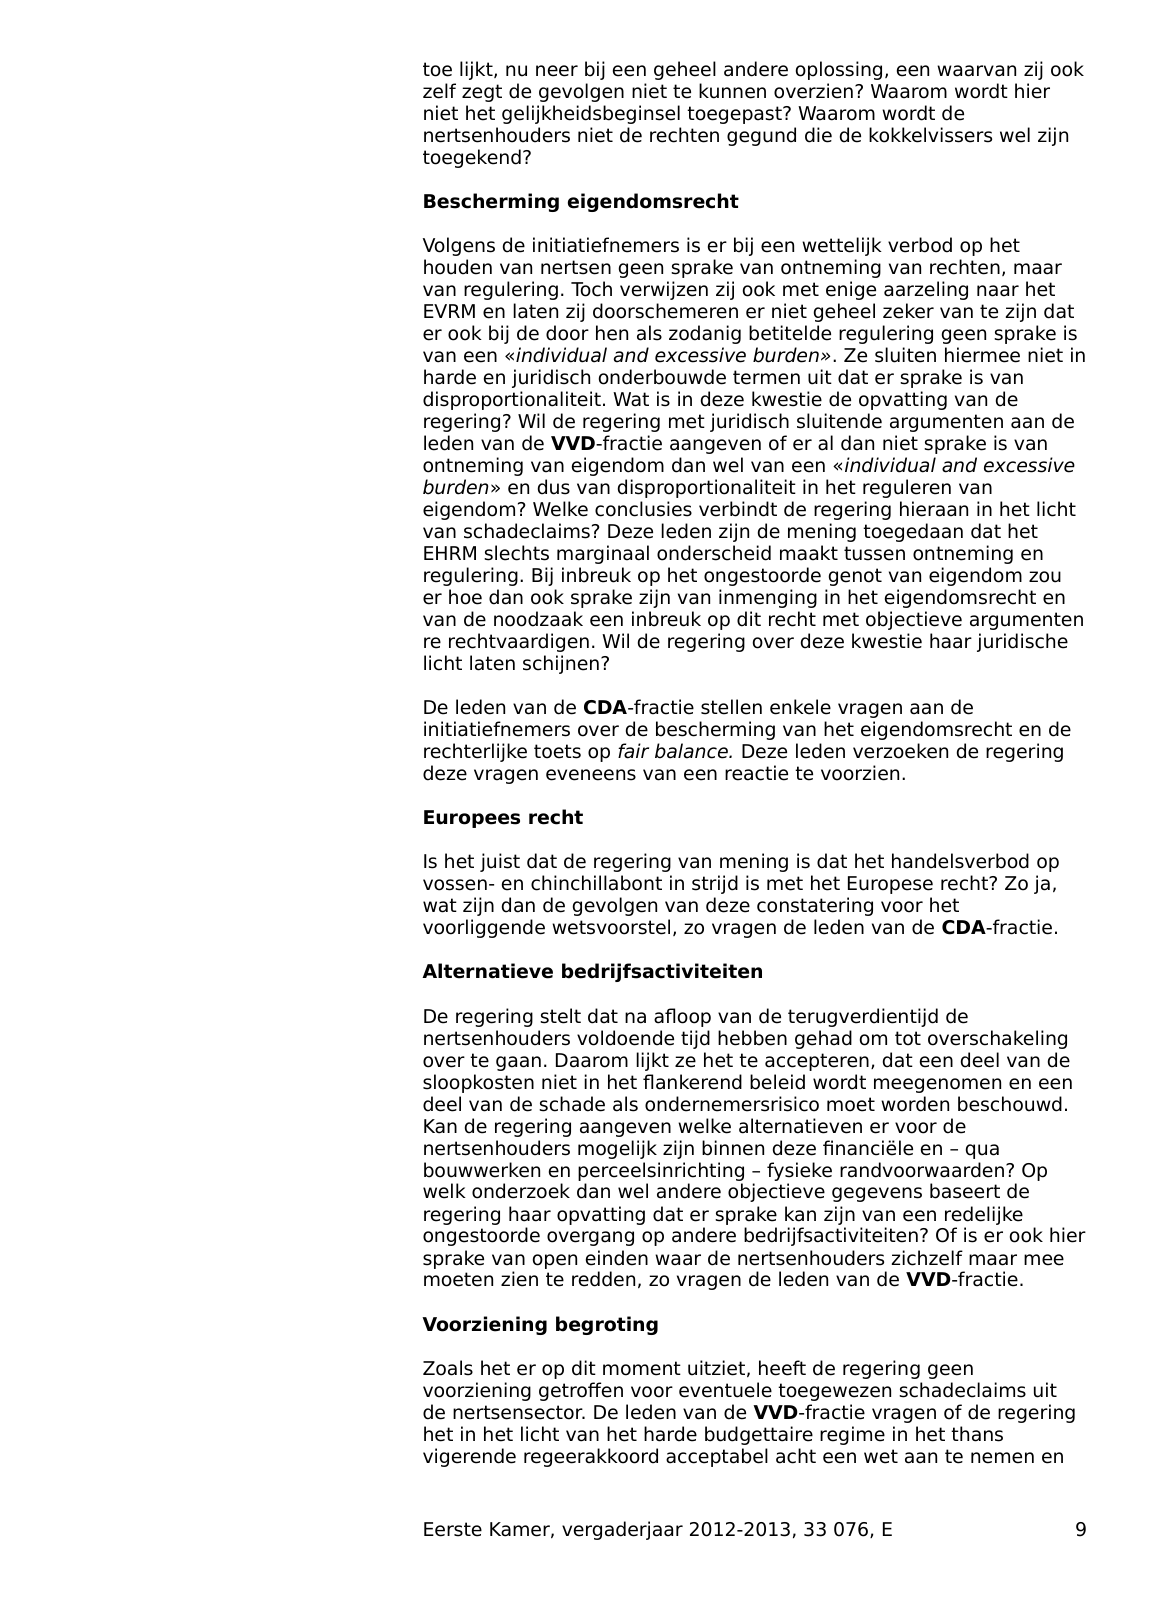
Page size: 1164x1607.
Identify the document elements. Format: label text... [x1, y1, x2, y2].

subtitle Europees recht [422, 807, 1087, 829]
text De leden van de CDA-fractie stellen enkele vragen aan de initiatiefnemers over de bescherming van het eigendomsrecht en de rechterlijke toets op fair balance. Deze leden verzoeken de regering deze vragen eveneens van een reactie te voorzien. [422, 697, 1087, 785]
subtitle Bescherming eigendomsrecht [422, 191, 1087, 213]
text Volgens de initiatiefnemers is er bij een wettelijk verbod op het houden van nertsen geen sprake van ontneming van rechten, maar van regulering. Toch verwijzen zij ook met enige aarzeling naar het EVRM en laten zij doorschemeren er niet geheel zeker van te zijn dat er ook bij de door hen als zodanig betitelde regulering geen sprake is van een «individual and excessive burden». Ze sluiten hiermee niet in harde en juridisch onderbouwde termen uit dat er sprake is van disproportionaliteit. Wat is in deze kwestie de opvatting van de regering? Wil de regering met juridisch sluitende argumenten aan de leden van de VVD-fractie aangeven of er al dan niet sprake is van ontneming van eigendom dan wel van een «individual and excessive burden» en dus van disproportionaliteit in het reguleren van eigendom? Welke conclusies verbindt de regering hieraan in het licht van schadeclaims? Deze leden zijn de mening toegedaan dat het EHRM slechts marginaal onderscheid maakt tussen ontneming en regulering. Bij inbreuk op het ongestoorde genot van eigendom zou er hoe dan ook sprake zijn van inmenging in het eigendomsrecht en van de noodzaak een inbreuk op dit recht met objectieve argumenten re rechtvaardigen. Wil de regering over deze kwestie haar juridische licht laten schijnen? [422, 235, 1087, 675]
text toe lijkt, nu neer bij een geheel andere oplossing, een waarvan zij ook zelf zegt de gevolgen niet te kunnen overzien? Waarom wordt hier niet het gelijkheidsbeginsel toegepast? Waarom wordt de nertsenhouders niet de rechten gegund die de kokkelvissers wel zijn toegekend? [422, 59, 1087, 169]
text Zoals het er op dit moment uitziet, heeft de regering geen voorziening getroffen voor eventuele toegewezen schadeclaims uit de nertsensector. De leden van de VVD-fractie vragen of de regering het in het licht van het harde budgettaire regime in het thans vigerende regeerakkoord acceptabel acht een wet aan te nemen en [422, 1358, 1087, 1468]
text De regering stelt dat na afloop van de terugverdientijd de nertsenhouders voldoende tijd hebben gehad om tot overschakeling over te gaan. Daarom lijkt ze het te accepteren, dat een deel van de sloopkosten niet in het flankerend beleid wordt meegenomen en een deel van de schade als ondernemersrisico moet worden beschouwd. Kan de regering aangeven welke alternatieven er voor de nertsenhouders mogelijk zijn binnen deze financiële en – qua bouwwerken en perceelsinrichting – fysieke randvoorwaarden? Op welk onderzoek dan wel andere objectieve gegevens baseert de regering haar opvatting dat er sprake kan zijn van een redelijke ongestoorde overgang op andere bedrijfsactiviteiten? Of is er ook hier sprake van open einden waar de nertsenhouders zichzelf maar mee moeten zien te redden, zo vragen de leden van de VVD-fractie. [422, 1006, 1087, 1291]
text Is het juist dat de regering van mening is dat het handelsverbod op vossen- en chinchillabont in strijd is met het Europese recht? Zo ja, wat zijn dan de gevolgen van deze constatering voor het voorliggende wetsvoorstel, zo vragen de leden van de CDA-fractie. [422, 851, 1087, 939]
subtitle Alternatieve bedrijfsactiviteiten [422, 961, 1087, 983]
subtitle Voorziening begroting [422, 1313, 1087, 1336]
